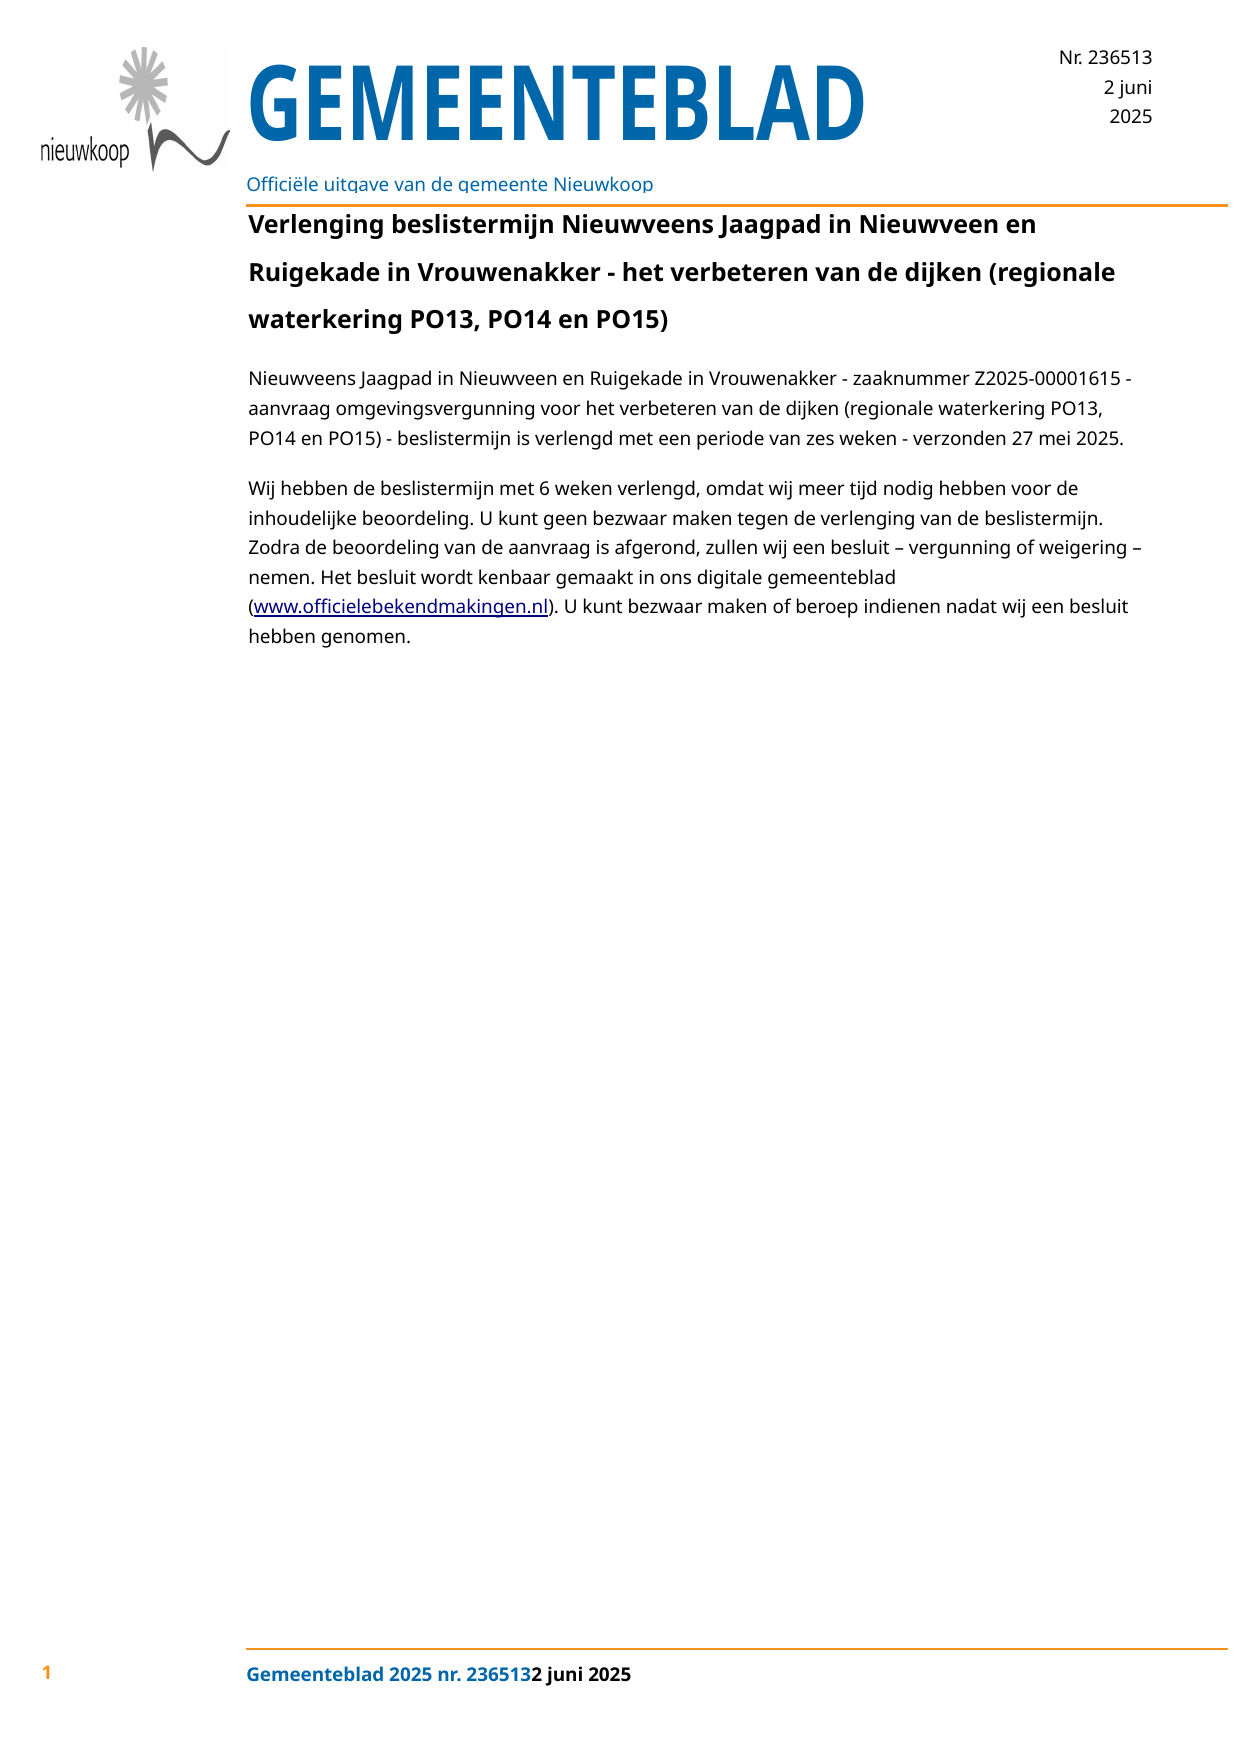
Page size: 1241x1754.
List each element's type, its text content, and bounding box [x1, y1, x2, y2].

text Wij hebben de beslistermijn met 6 weken verlengd, omdat wij meer tijd nodig hebben voor de inhoudelijke beoordeling. U kunt geen bezwaar maken tegen de verlenging van de beslistermijn. Zodra de beoordeling van de aanvraag is afgerond, zullen wij een besluit – vergunning of weigering – nemen. Het besluit wordt kenbaar gemaakt in ons digitale gemeenteblad (www.officielebekendmakingen.nl). U kunt bezwaar maken of beroep indienen nadat wij een besluit hebben genomen. [248, 475, 1152, 649]
text Nieuwveens Jaagpad in Nieuwveen en Ruigekade in Vrouwenakker - zaaknummer Z2025-00001615 - aanvraag omgevingsvergunning voor het verbeteren van de dijken (regionale waterkering PO13, PO14 en PO15) - beslistermijn is verlengd met een periode van zes weken - verzonden 27 mei 2025. [248, 366, 1152, 450]
picture [41, 47, 231, 172]
text Verlenging beslistermijn Nieuwveens Jaagpad in Nieuwveen en Ruigekade in Vrouwenakker - het verbeteren van de dijken (regionale waterkering PO13, PO14 en PO15) [248, 207, 1152, 336]
